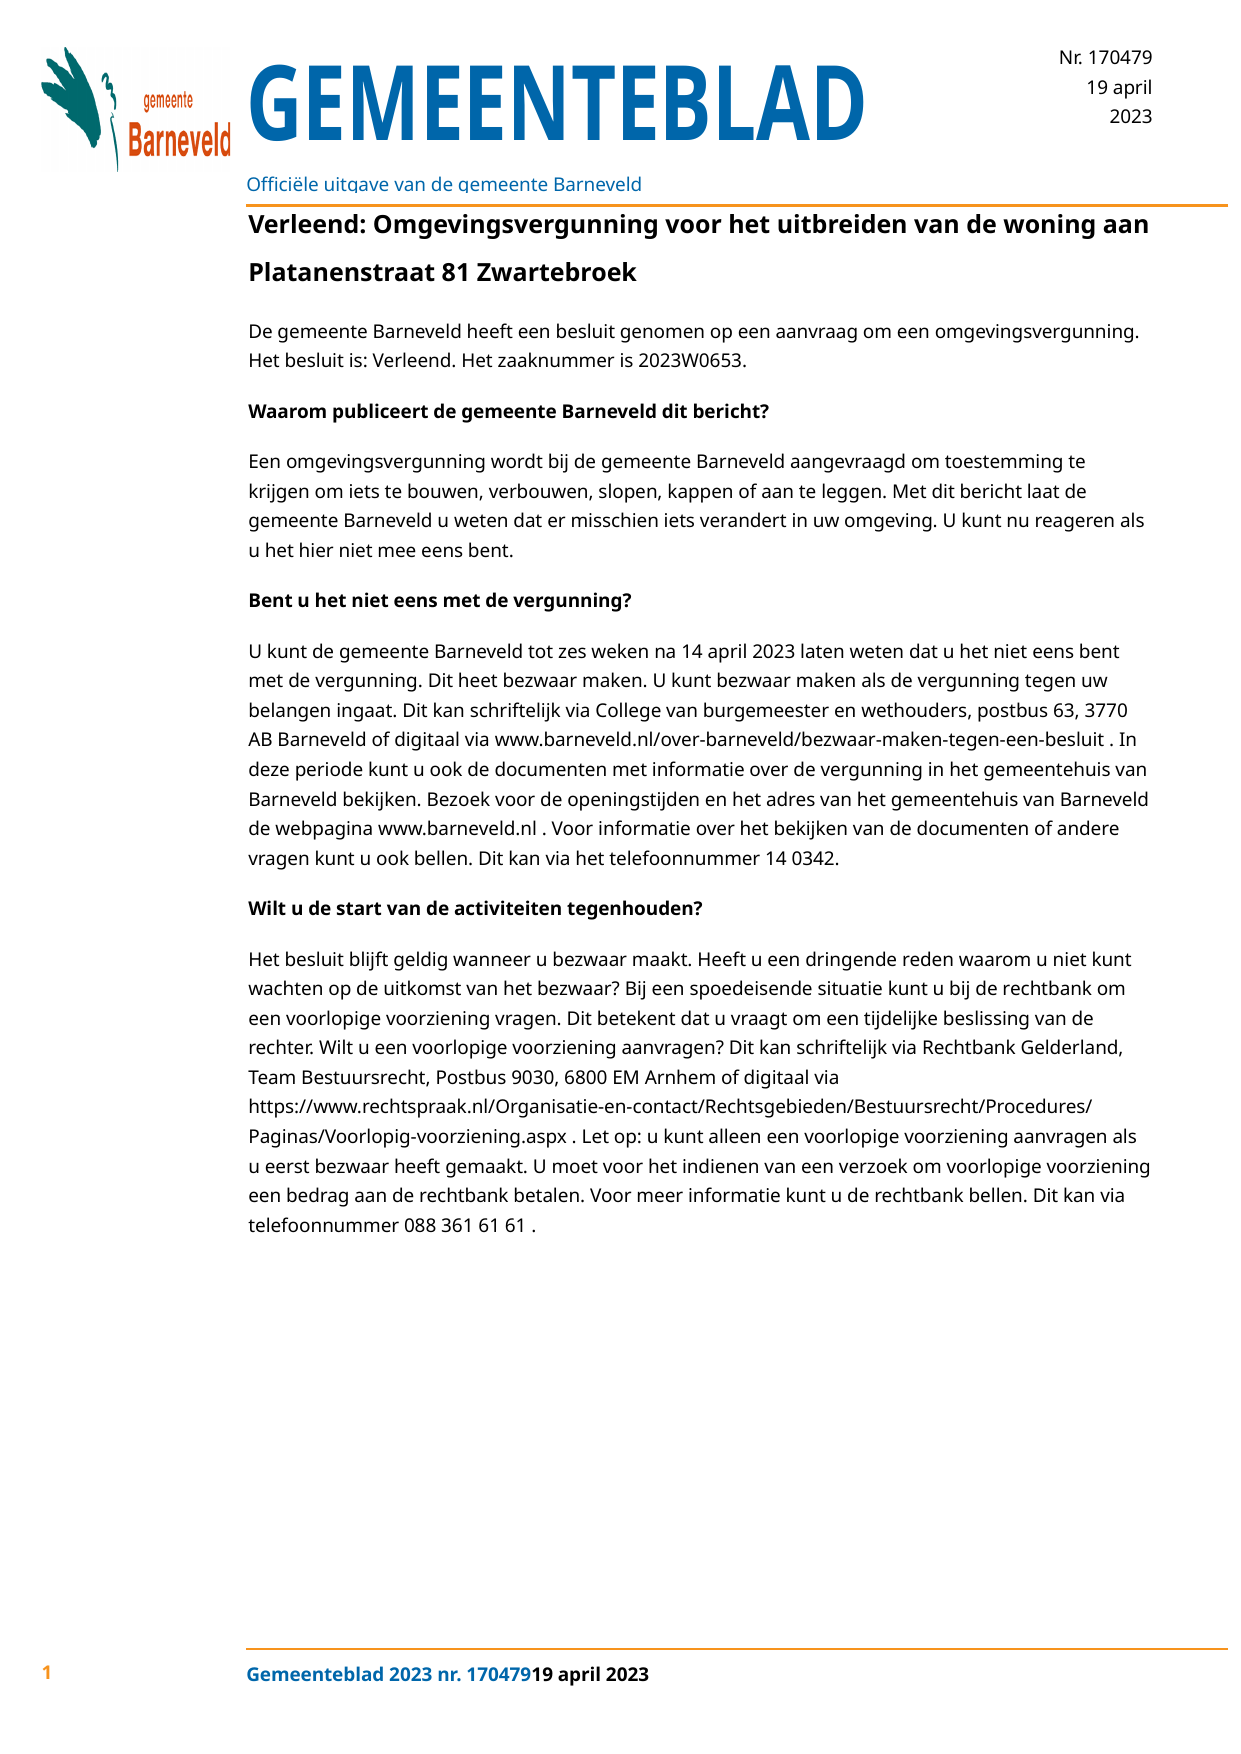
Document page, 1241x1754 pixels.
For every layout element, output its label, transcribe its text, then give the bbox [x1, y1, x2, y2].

text Een omgevingsvergunning wordt bij de gemeente Barneveld aangevraagd om toestemming te krijgen om iets te bouwen, verbouwen, slopen, kappen of aan te leggen. Met dit bericht laat de gemeente Barneveld u weten dat er misschien iets verandert in uw omgeving. U kunt nu reageren als u het hier niet mee eens bent. [248, 448, 1152, 563]
text Bent u het niet eens met de vergunning? [248, 587, 1152, 613]
text Het besluit blijft geldig wanneer u bezwaar maakt. Heeft u een dringende reden waarom u niet kunt wachten op de uitkomst van het bezwaar? Bij een spoedeisende situatie kunt u bij de rechtbank om een voorlopige voorziening vragen. Dit betekent dat u vraagt om een tijdelijke beslissing van de rechter. Wilt u een voorlopige voorziening aanvragen? Dit kan schriftelijk via Rechtbank Gelderland, Team Bestuursrecht, Postbus 9030, 6800 EM Arnhem of digitaal via https://www.rechtspraak.nl/Organisatie-en-contact/Rechtsgebieden/Bestuursrecht/Procedures/Paginas/Voorlopig-voorziening.aspx . Let op: u kunt alleen een voorlopige voorziening aanvragen als u eerst bezwaar heeft gemaakt. U moet voor het indienen van een verzoek om voorlopige voorziening een bedrag aan de rechtbank betalen. Voor meer informatie kunt u de rechtbank bellen. Dit kan via telefoonnummer 088 361 61 61 . [248, 946, 1152, 1238]
text U kunt de gemeente Barneveld tot zes weken na 14 april 2023 laten weten dat u het niet eens bent met de vergunning. Dit heet bezwaar maken. U kunt bezwaar maken als de vergunning tegen uw belangen ingaat. Dit kan schriftelijk via College van burgemeester en wethouders, postbus 63, 3770 AB Barneveld of digitaal via www.barneveld.nl/over-barneveld/bezwaar-maken-tegen-een-besluit . In deze periode kunt u ook de documenten met informatie over de vergunning in het gemeentehuis van Barneveld bekijken. Bezoek voor de openingstijden en het adres van het gemeentehuis van Barneveld de webpagina www.barneveld.nl . Voor informatie over het bekijken van de documenten of andere vragen kunt u ook bellen. Dit kan via het telefoonnummer 14 0342. [248, 638, 1152, 871]
picture [41, 47, 231, 172]
text De gemeente Barneveld heeft een besluit genomen op een aanvraag om een omgevingsvergunning. Het besluit is: Verleend. Het zaaknummer is 2023W0653. [248, 318, 1152, 373]
text Wilt u de start van de activiteiten tegenhouden? [248, 895, 1152, 921]
text Verleend: Omgevingsvergunning voor het uitbreiden van de woning aan Platanenstraat 81 Zwartebroek [248, 207, 1152, 288]
text Waarom publiceert de gemeente Barneveld dit bericht? [248, 398, 1152, 424]
